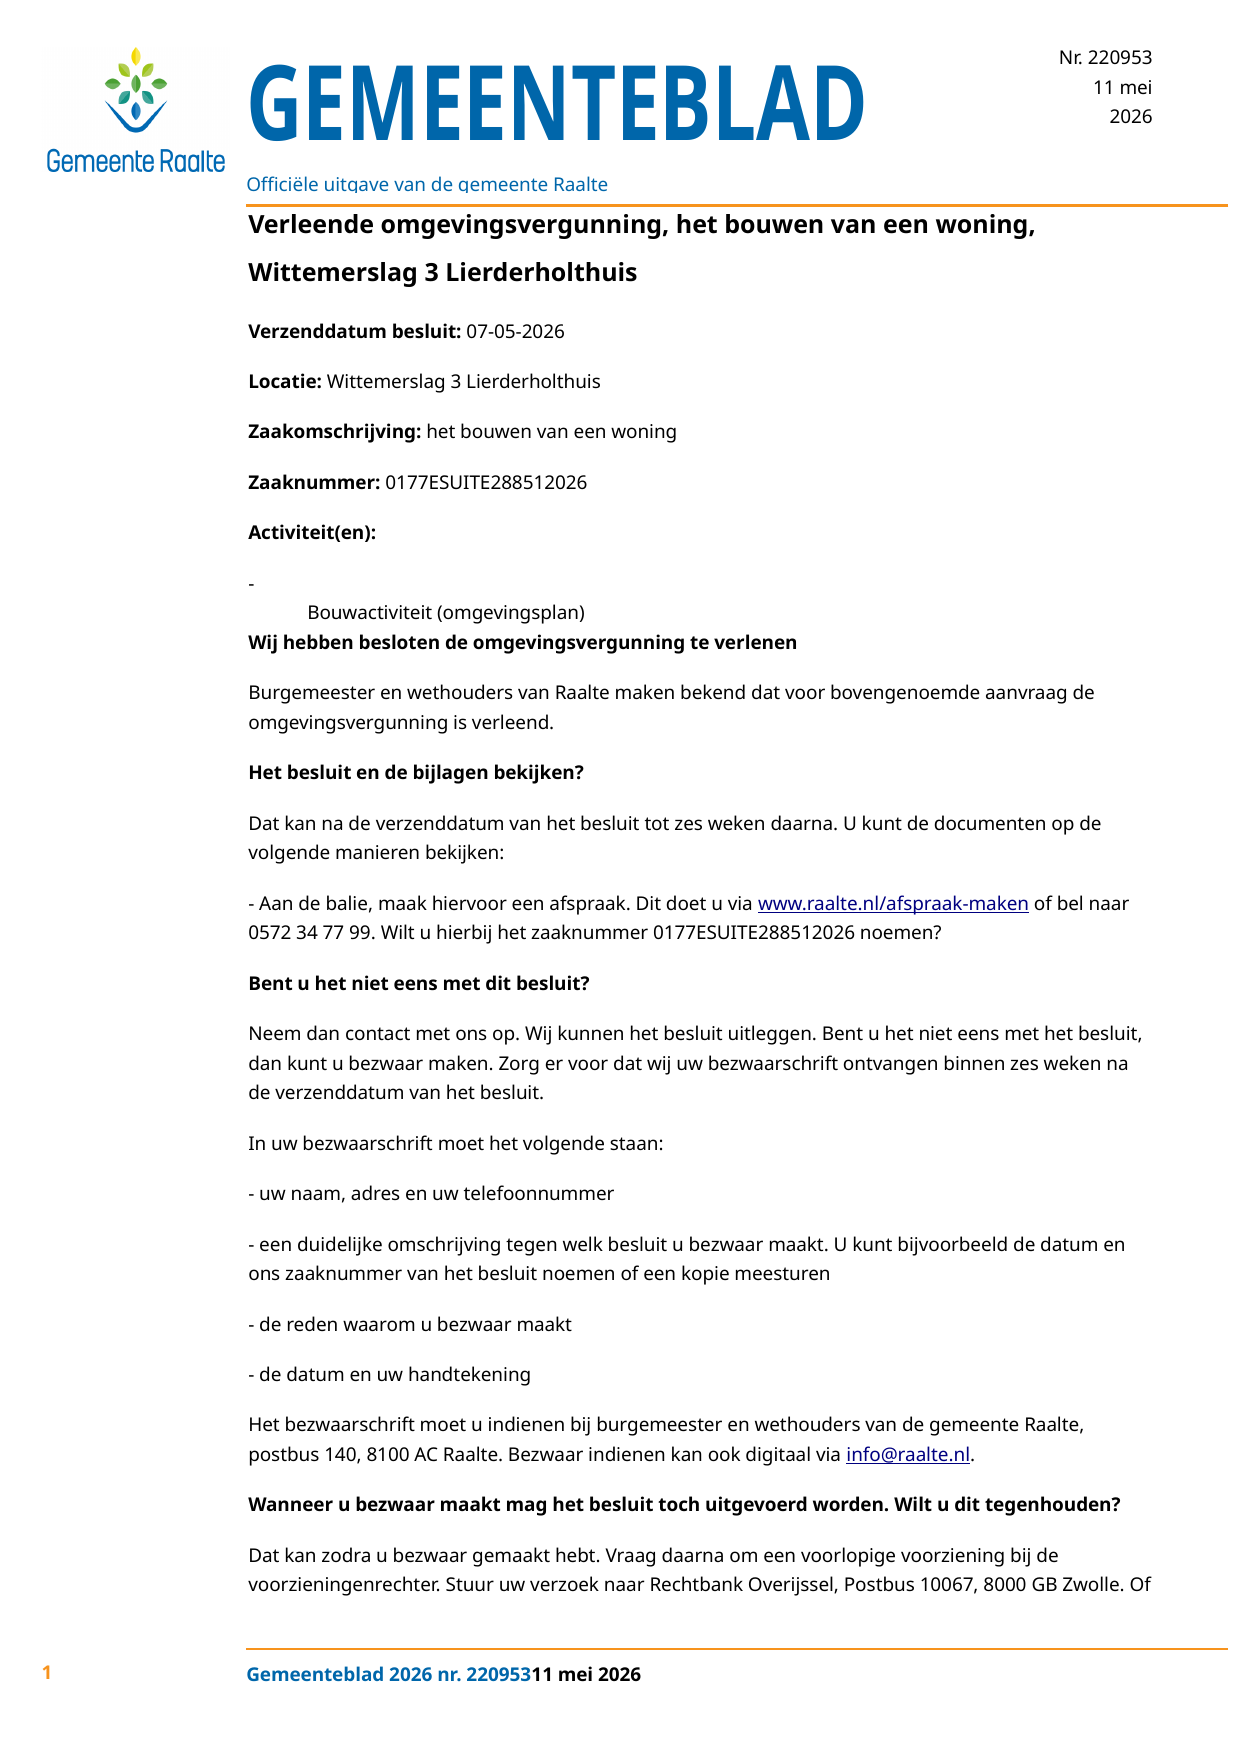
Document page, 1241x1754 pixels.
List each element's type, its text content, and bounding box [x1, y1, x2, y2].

text - de datum en uw handtekening [248, 1361, 1152, 1387]
text Zaaknummer: 0177ESUITE288512026 [248, 469, 1152, 495]
text Verleende omgevingsvergunning, het bouwen van een woning, Wittemerslag 3 Lierderholthuis [248, 207, 1152, 288]
text Burgemeester en wethouders van Raalte maken bekend dat voor bovengenoemde aanvraag de omgevingsvergunning is verleend. [248, 679, 1152, 735]
text Het besluit en de bijlagen bekijken? [248, 759, 1152, 785]
text Verzenddatum besluit: 07-05-2026 [248, 318, 1152, 344]
text - Aan de balie, maak hiervoor een afspraak. Dit doet u via www.raalte.nl/afspraak-maken of bel naar 0572 34 77 99. Wilt u hierbij het zaaknummer 0177ESUITE288512026 noemen? [248, 890, 1152, 945]
text Bent u het niet eens met dit besluit? [248, 970, 1152, 996]
picture [41, 47, 231, 172]
text Wij hebben besloten de omgevingsvergunning te verlenen [248, 629, 1152, 655]
text Wanneer u bezwaar maakt mag het besluit toch uitgevoerd worden. Wilt u dit tegenhouden? [248, 1492, 1152, 1517]
text Het bezwaarschrift moet u indienen bij burgemeester en wethouders van de gemeente Raalte, postbus 140, 8100 AC Raalte. Bezwaar indienen kan ook digitaal via info@raalte.nl. [248, 1412, 1152, 1467]
text Activiteit(en): [248, 519, 1152, 545]
text - uw naam, adres en uw telefoonnummer [248, 1180, 1152, 1206]
text - een duidelijke omschrijving tegen welk besluit u bezwaar maakt. U kunt bijvoorbeeld de datum en ons zaaknummer van het besluit noemen of een kopie meesturen [248, 1231, 1152, 1286]
text In uw bezwaarschrift moet het volgende staan: [248, 1130, 1152, 1156]
text Dat kan zodra u bezwaar gemaakt hebt. Vraag daarna om een voorlopige voorziening bij de voorzieningenrechter. Stuur uw verzoek naar Rechtbank Overijssel, Postbus 10067, 8000 GB Zwolle. Of [248, 1542, 1152, 1597]
text Locatie: Wittemerslag 3 Lierderholthuis [248, 368, 1152, 394]
text Neem dan contact met ons op. Wij kunnen het besluit uitleggen. Bent u het niet eens met het besluit, dan kunt u bezwaar maken. Zorg er voor dat wij uw bezwaarschrift ontvangen binnen zes weken na de verzenddatum van het besluit. [248, 1020, 1152, 1105]
text - de reden waarom u bezwaar maakt [248, 1311, 1152, 1337]
list Bouwactiviteit (omgevingsplan) [248, 599, 1152, 625]
text Zaakomschrijving: het bouwen van een woning [248, 419, 1152, 444]
text Dat kan na de verzenddatum van het besluit tot zes weken daarna. U kunt de documenten op de volgende manieren bekijken: [248, 810, 1152, 865]
